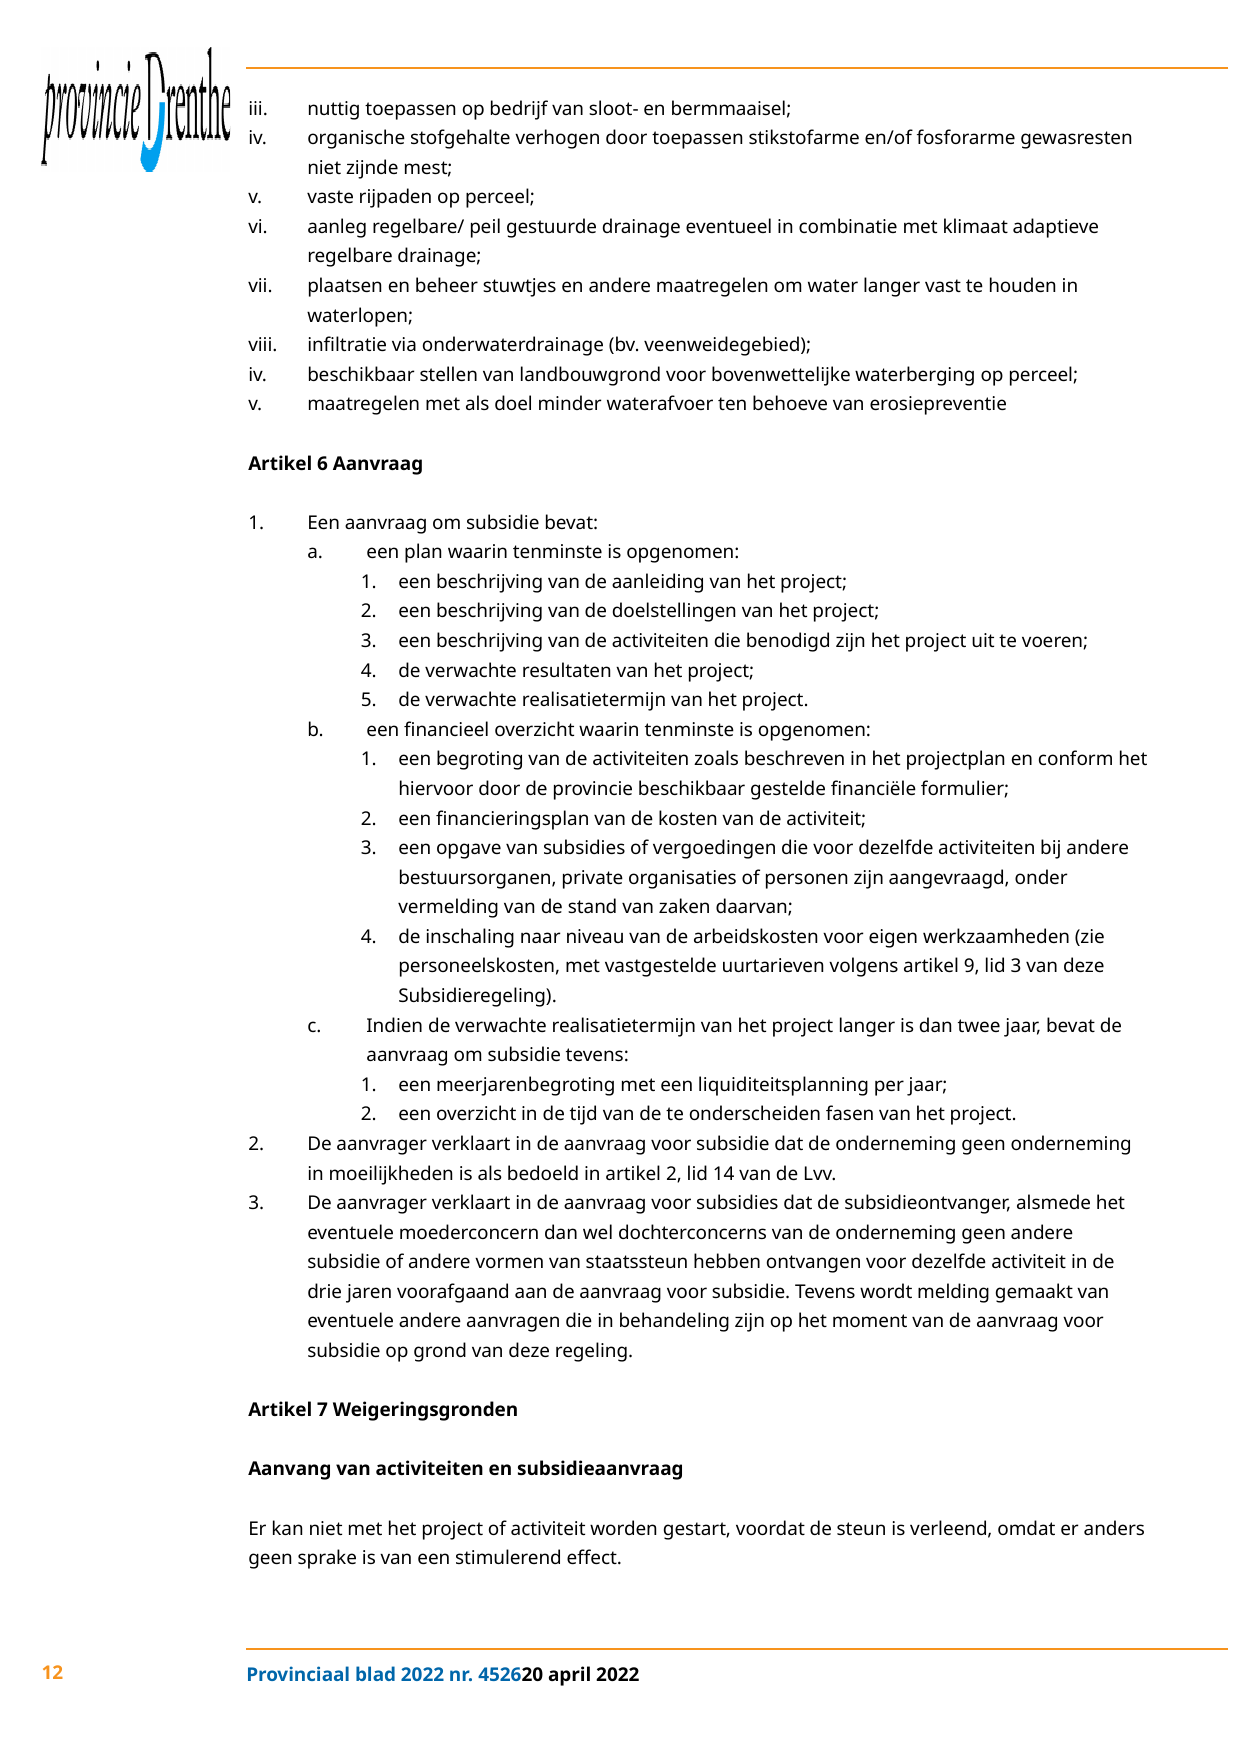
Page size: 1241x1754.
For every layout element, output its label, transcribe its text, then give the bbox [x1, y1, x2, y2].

list De aanvrager verklaart in de aanvraag voor subsidies dat de subsidieontvanger, alsmede het eventuele moederconcern dan wel dochterconcerns van de onderneming geen andere subsidie of andere vormen van staatssteun hebben ontvangen voor dezelfde activiteit in de drie jaren voorafgaand aan de aanvraag voor subsidie. Tevens wordt melding gemaakt van eventuele andere aanvragen die in behandeling zijn op het moment van de aanvraag voor subsidie op grond van deze regeling. [248, 1189, 1152, 1363]
list een beschrijving van de activiteiten die benodigd zijn het project uit te voeren; [361, 627, 1152, 653]
list een beschrijving van de aanleiding van het project; [361, 568, 1152, 594]
list vaste rijpaden op perceel; [248, 183, 1152, 209]
list de inschaling naar niveau van de arbeidskosten voor eigen werkzaamheden (zie personeelskosten, met vastgestelde uurtarieven volgens artikel 9, lid 3 van deze Subsidieregeling). [361, 923, 1152, 1008]
list beschikbaar stellen van landbouwgrond voor bovenwettelijke waterberging op perceel; [248, 361, 1152, 387]
list organische stofgehalte verhogen door toepassen stikstofarme en/of fosforarme gewasresten niet zijnde mest; [248, 124, 1152, 180]
text Artikel 7 Weigeringsgronden [248, 1396, 1152, 1422]
list infiltratie via onderwaterdrainage (bv. veenweidegebied); [248, 331, 1152, 357]
list een overzicht in de tijd van de te onderscheiden fasen van het project. [361, 1101, 1152, 1126]
list plaatsen en beheer stuwtjes en andere maatregelen om water langer vast te houden in waterlopen; [248, 272, 1152, 328]
list de verwachte resultaten van het project; [361, 657, 1152, 683]
text Aanvang van activiteiten en subsidieaanvraag [248, 1456, 1152, 1481]
list een begroting van de activiteiten zoals beschreven in het projectplan en conform het hiervoor door de provincie beschikbaar gestelde financiële formulier; [361, 746, 1152, 801]
list nuttig toepassen op bedrijf van sloot- en bermmaaisel; [248, 95, 1152, 121]
text Er kan niet met het project of activiteit worden gestart, voordat de steun is verleend, omdat er anders geen sprake is van een stimulerend effect. [248, 1515, 1152, 1570]
list een financieel overzicht waarin tenminste is opgenomen: [307, 716, 1152, 742]
list een opgave van subsidies of vergoedingen die voor dezelfde activiteiten bij andere bestuursorganen, private organisaties of personen zijn aangevraagd, onder vermelding van de stand van zaken daarvan; [361, 834, 1152, 919]
text Artikel 6 Aanvraag [248, 450, 1152, 476]
list een financieringsplan van de kosten van de activiteit; [361, 805, 1152, 831]
list Een aanvraag om subsidie bevat: [248, 509, 1152, 535]
list een plan waarin tenminste is opgenomen: [307, 538, 1152, 564]
list een beschrijving van de doelstellingen van het project; [361, 598, 1152, 623]
list maatregelen met als doel minder waterafvoer ten behoeve van erosiepreventie [248, 391, 1152, 416]
list Indien de verwachte realisatietermijn van het project langer is dan twee jaar, bevat de aanvraag om subsidie tevens: [307, 1012, 1152, 1067]
list aanleg regelbare/ peil gestuurde drainage eventueel in combinatie met klimaat adaptieve regelbare drainage; [248, 213, 1152, 268]
picture [41, 47, 231, 172]
list een meerjarenbegroting met een liquiditeitsplanning per jaar; [361, 1071, 1152, 1097]
list de verwachte realisatietermijn van het project. [361, 686, 1152, 712]
list De aanvrager verklaart in de aanvraag voor subsidie dat de onderneming geen onderneming in moeilijkheden is als bedoeld in artikel 2, lid 14 van de Lvv. [248, 1130, 1152, 1186]
